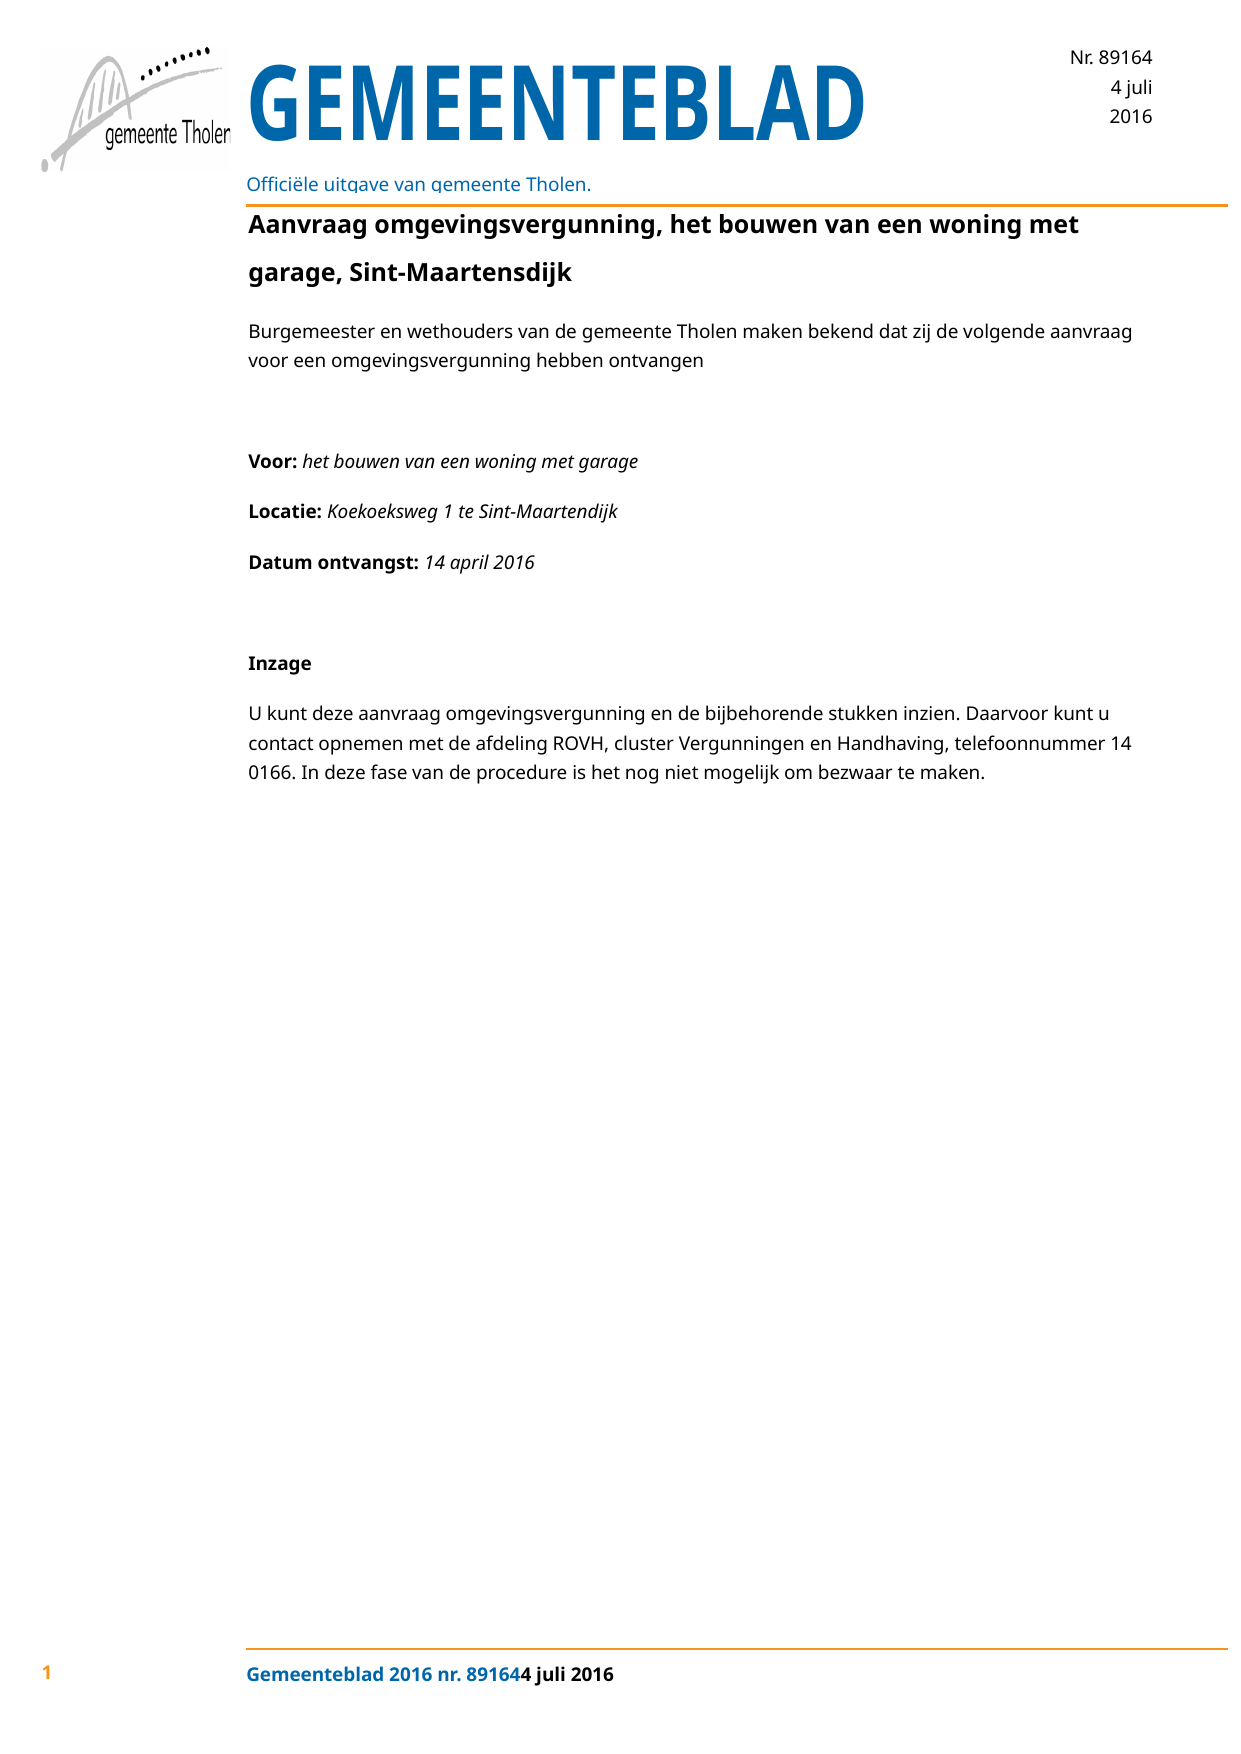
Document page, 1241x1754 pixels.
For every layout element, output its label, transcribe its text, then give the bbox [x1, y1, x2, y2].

text U kunt deze aanvraag omgevingsvergunning en de bijbehorende stukken inzien. Daarvoor kunt u contact opnemen met de afdeling ROVH, cluster Vergunningen en Handhaving, telefoonnummer 14 0166. In deze fase van de procedure is het nog niet mogelijk om bezwaar te maken. [248, 700, 1152, 785]
text Locatie: Koekoeksweg 1 te Sint-Maartendijk [248, 499, 1152, 524]
text Aanvraag omgevingsvergunning, het bouwen van een woning met garage, Sint-Maartensdijk [248, 207, 1152, 288]
text Burgemeester en wethouders van de gemeente Tholen maken bekend dat zij de volgende aanvraag voor een omgevingsvergunning hebben ontvangen [248, 318, 1152, 373]
text Datum ontvangst: 14 april 2016 [248, 549, 1152, 575]
text Voor: het bouwen van een woning met garage [248, 448, 1152, 474]
picture [41, 47, 231, 172]
text Inzage [248, 650, 1152, 676]
